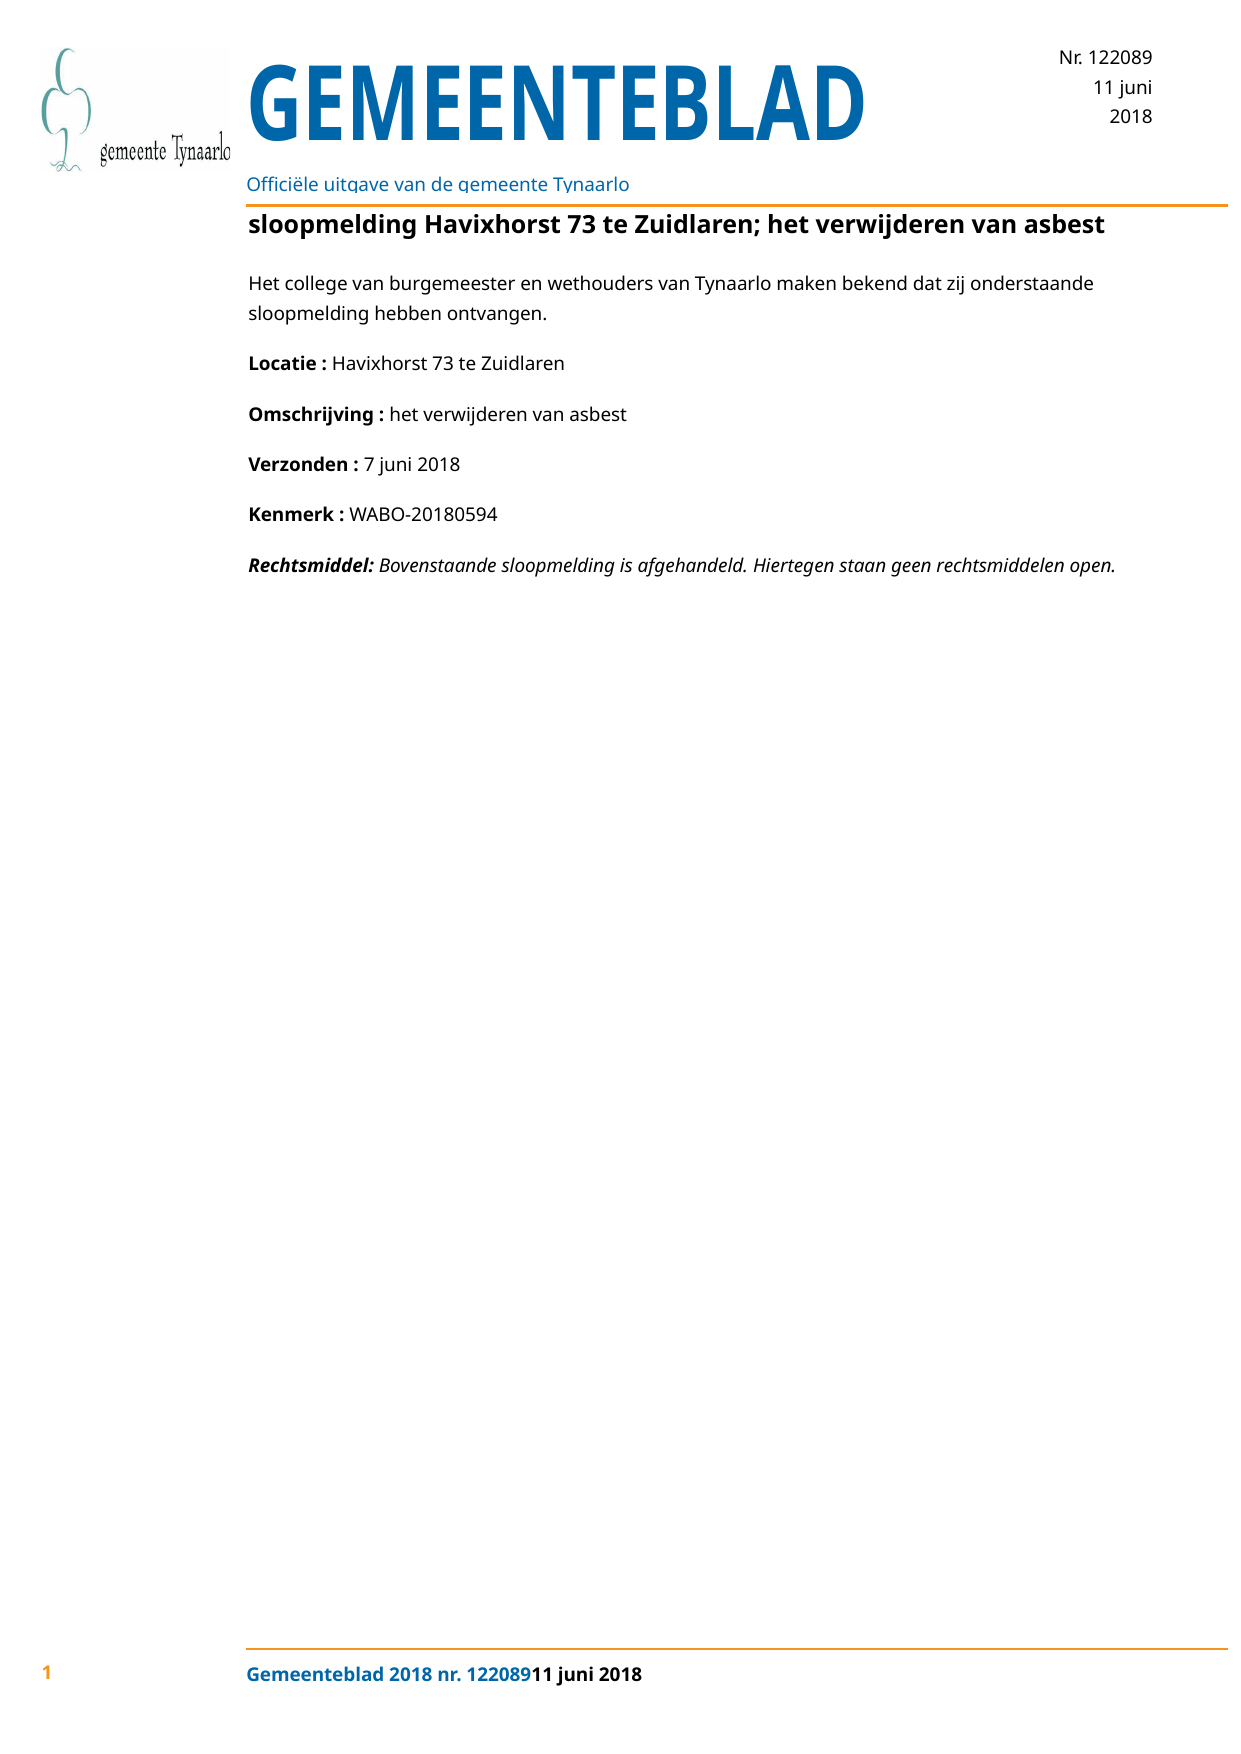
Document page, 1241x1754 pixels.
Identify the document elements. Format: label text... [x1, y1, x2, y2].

text Kenmerk : WABO-20180594 [248, 502, 1152, 527]
text Het college van burgemeester en wethouders van Tynaarlo maken bekend dat zij onderstaande sloopmelding hebben ontvangen. [248, 270, 1152, 326]
text Rechtsmiddel: Bovenstaande sloopmelding is afgehandeld. Hiertegen staan geen rechtsmiddelen open. [248, 552, 1152, 578]
text sloopmelding Havixhorst 73 te Zuidlaren; het verwijderen van asbest [248, 207, 1152, 241]
text Locatie : Havixhorst 73 te Zuidlaren [248, 350, 1152, 376]
text Omschrijving : het verwijderen van asbest [248, 401, 1152, 426]
picture [41, 47, 231, 172]
text Verzonden : 7 juni 2018 [248, 451, 1152, 477]
